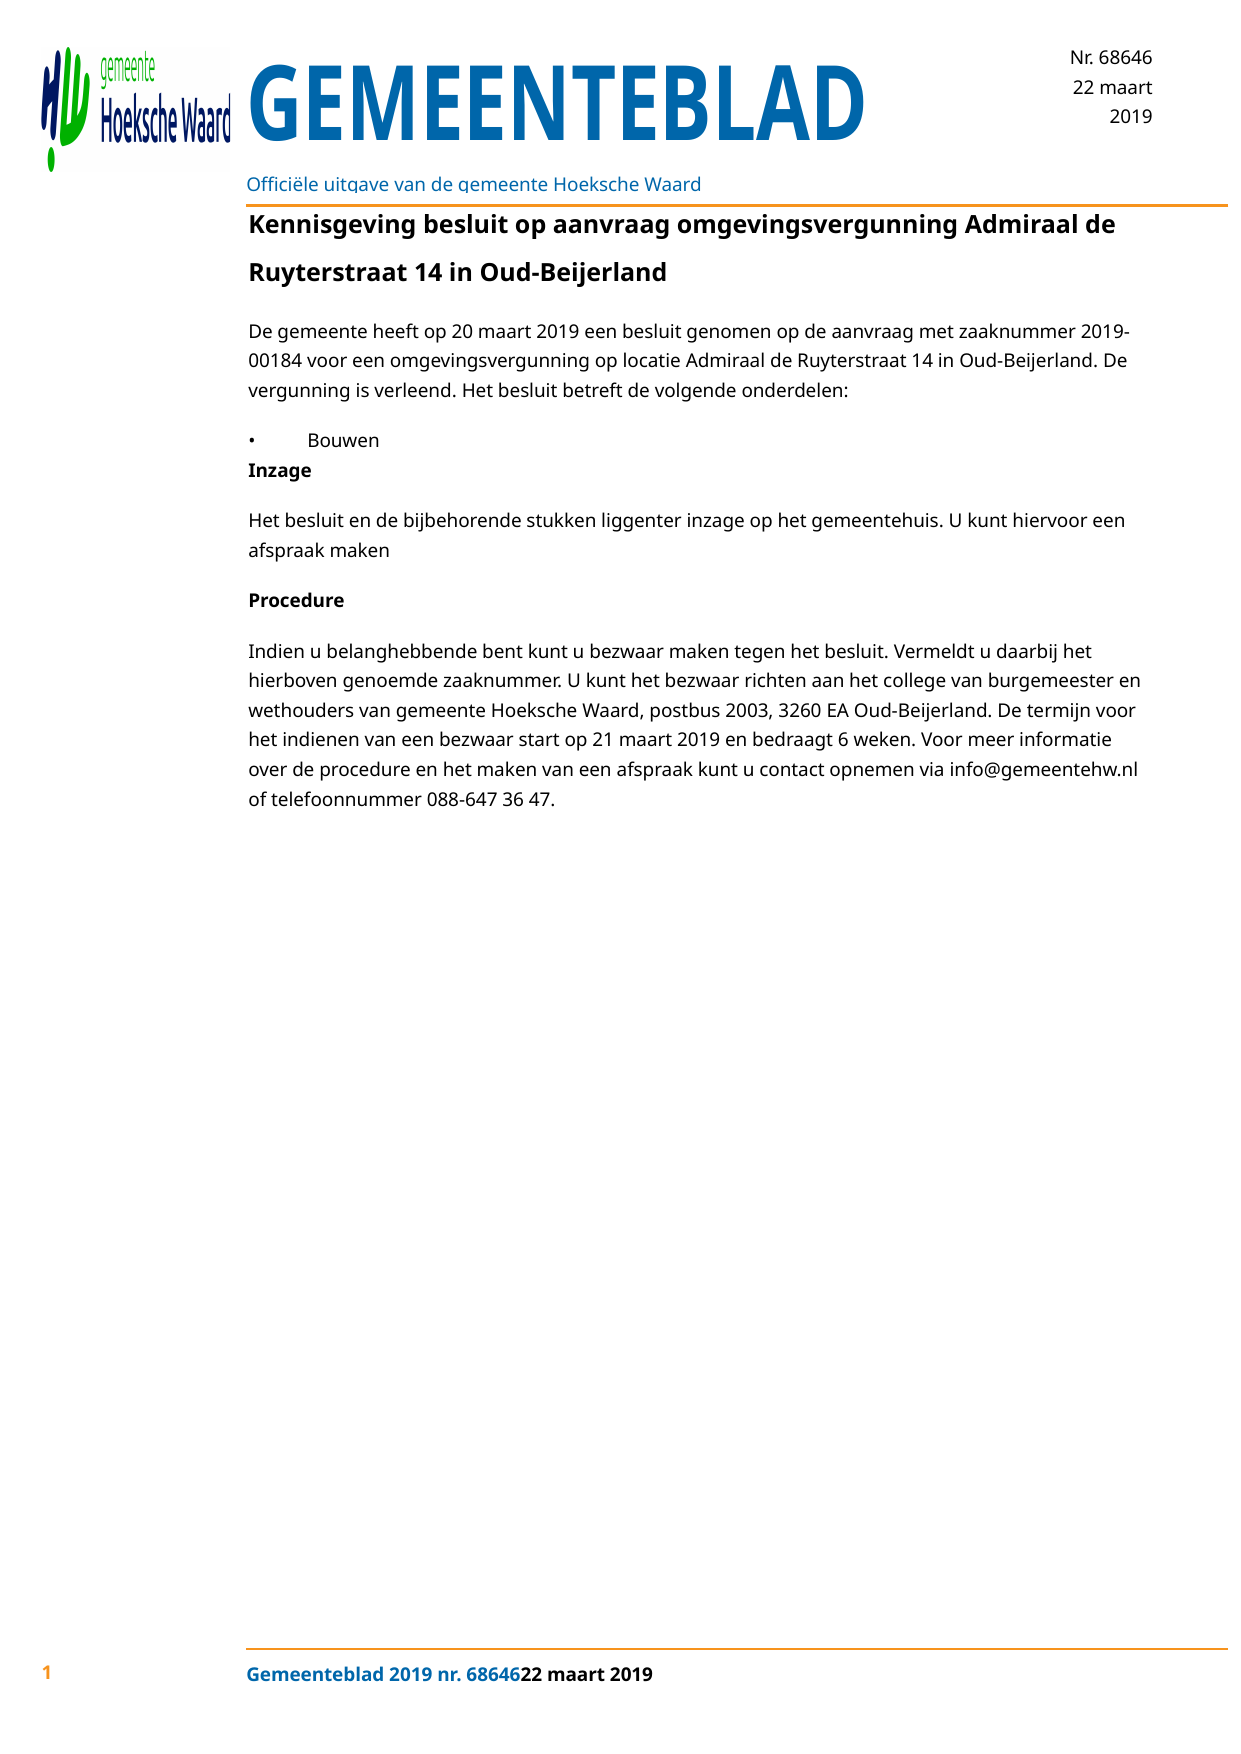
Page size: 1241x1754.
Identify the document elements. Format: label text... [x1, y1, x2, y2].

text Kennisgeving besluit op aanvraag omgevingsvergunning Admiraal de Ruyterstraat 14 in Oud-Beijerland [248, 207, 1152, 288]
text Indien u belanghebbende bent kunt u bezwaar maken tegen het besluit. Vermeldt u daarbij het hierboven genoemde zaaknummer. U kunt het bezwaar richten aan het college van burgemeester en wethouders van gemeente Hoeksche Waard, postbus 2003, 3260 EA Oud-Beijerland. De termijn voor het indienen van een bezwaar start op 21 maart 2019 en bedraagt 6 weken. Voor meer informatie over de procedure en het maken van een afspraak kunt u contact opnemen via info@gemeentehw.nl of telefoonnummer 088-647 36 47. [248, 638, 1152, 812]
text Procedure [248, 587, 1152, 613]
text De gemeente heeft op 20 maart 2019 een besluit genomen op de aanvraag met zaaknummer 2019-00184 voor een omgevingsvergunning op locatie Admiraal de Ruyterstraat 14 in Oud-Beijerland. De vergunning is verleend. Het besluit betreft de volgende onderdelen: [248, 318, 1152, 403]
list Bouwen [248, 427, 1152, 453]
text Inzage [248, 457, 1152, 483]
picture [41, 47, 231, 172]
text Het besluit en de bijbehorende stukken liggenter inzage op het gemeentehuis. U kunt hiervoor een afspraak maken [248, 507, 1152, 563]
